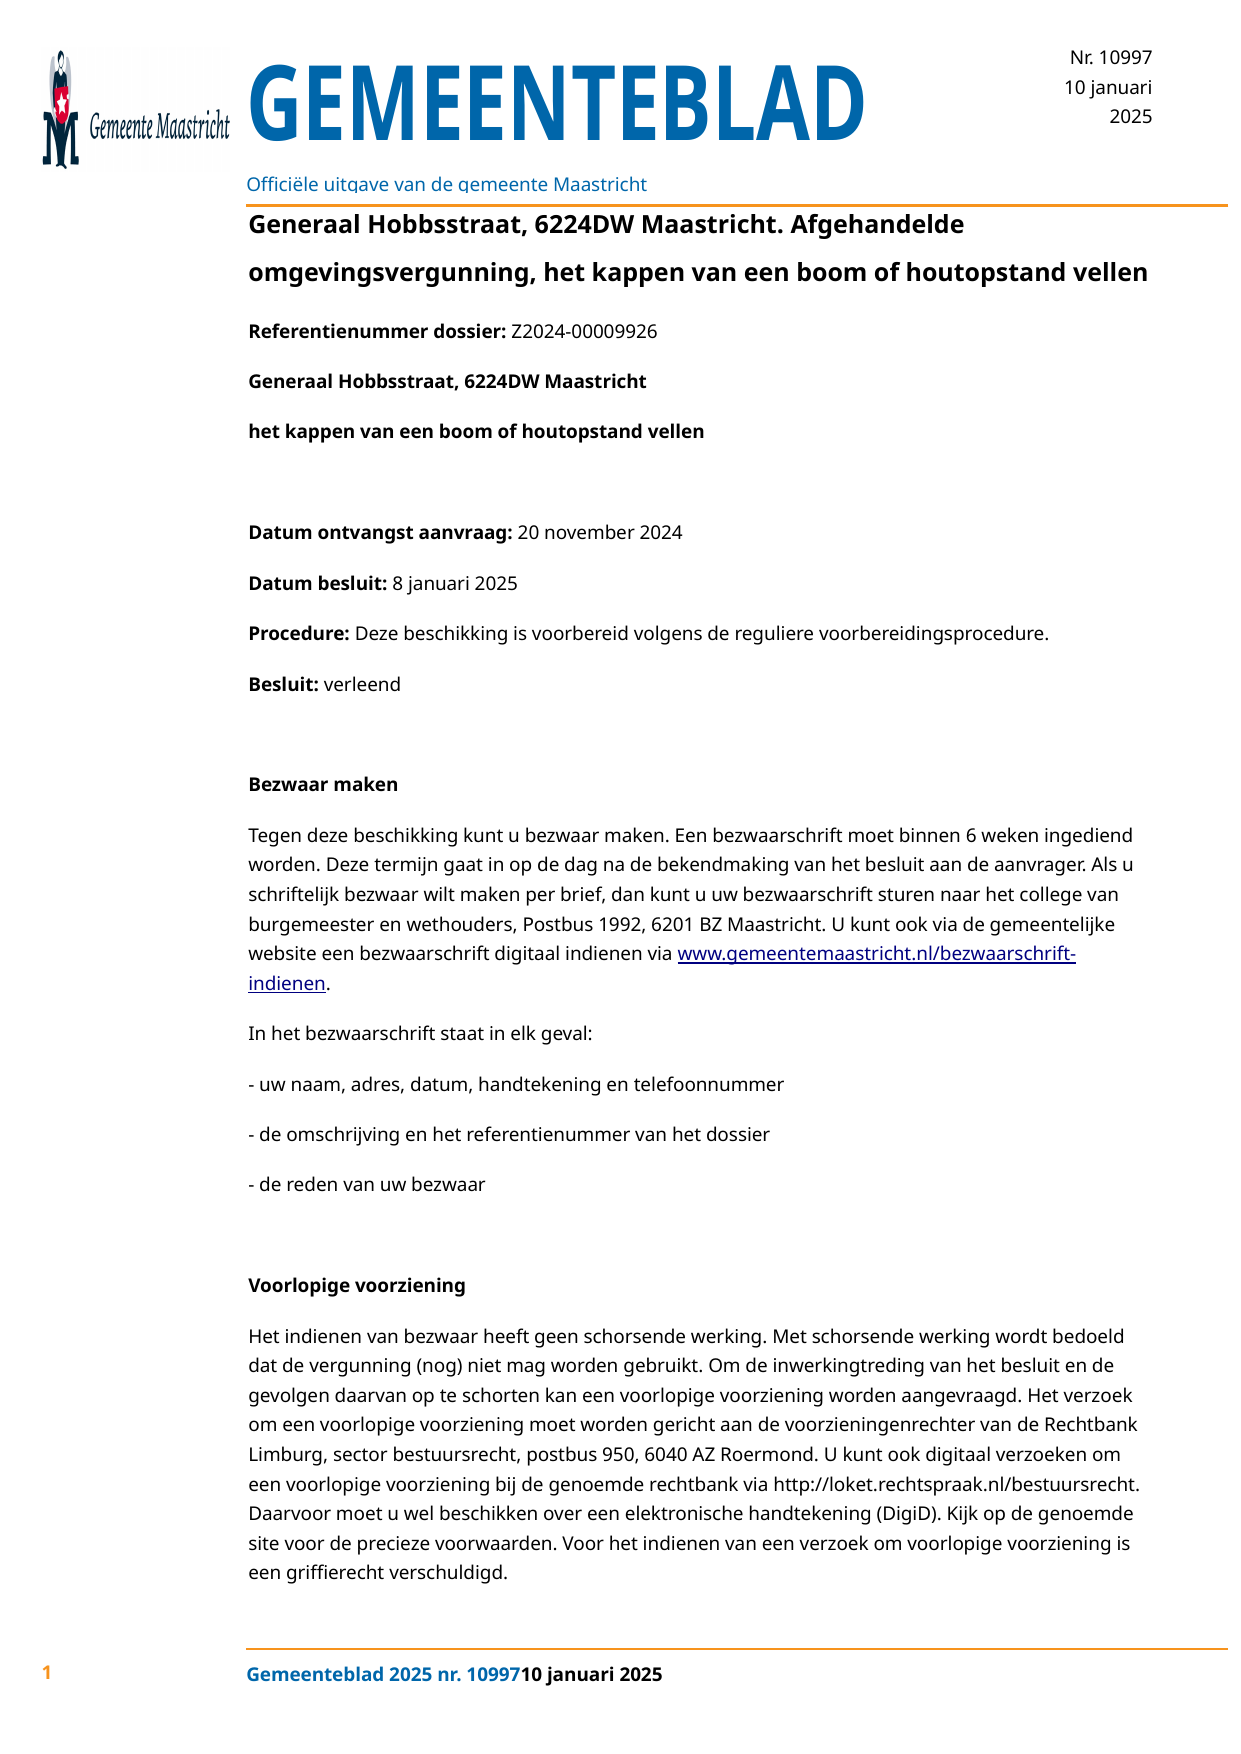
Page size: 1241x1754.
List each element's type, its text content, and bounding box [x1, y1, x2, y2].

picture [41, 47, 231, 172]
text Referentienummer dossier: Z2024-00009926 [248, 318, 1152, 344]
text - de omschrijving en het referentienummer van het dossier [248, 1121, 1152, 1147]
text Datum besluit: 8 januari 2025 [248, 570, 1152, 596]
text Het indienen van bezwaar heeft geen schorsende werking. Met schorsende werking wordt bedoeld dat de vergunning (nog) niet mag worden gebruikt. Om de inwerkingtreding van het besluit en de gevolgen daarvan op te schorten kan een voorlopige voorziening worden aangevraagd. Het verzoek om een voorlopige voorziening moet worden gericht aan de voorzieningenrechter van de Rechtbank Limburg, sector bestuursrecht, postbus 950, 6040 AZ Roermond. U kunt ook digitaal verzoeken om een voorlopige voorziening bij de genoemde rechtbank via http://loket.rechtspraak.nl/bestuursrecht. Daarvoor moet u wel beschikken over een elektronische handtekening (DigiD). Kijk op de genoemde site voor de precieze voorwaarden. Voor het indienen van een verzoek om voorlopige voorziening is een griffierecht verschuldigd. [248, 1323, 1152, 1585]
text - de reden van uw bezwaar [248, 1172, 1152, 1197]
text Generaal Hobbsstraat, 6224DW Maastricht [248, 368, 1152, 394]
text Tegen deze beschikking kunt u bezwaar maken. Een bezwaarschrift moet binnen 6 weken ingediend worden. Deze termijn gaat in op de dag na de bekendmaking van het besluit aan de aanvrager. Als u schriftelijk bezwaar wilt maken per brief, dan kunt u uw bezwaarschrift sturen naar het college van burgemeester en wethouders, Postbus 1992, 6201 BZ Maastricht. U kunt ook via de gemeentelijke website een bezwaarschrift digitaal indienen via www.gemeentemaastricht.nl/bezwaarschrift-indienen. [248, 822, 1152, 996]
text Bezwaar maken [248, 772, 1152, 797]
text In het bezwaarschrift staat in elk geval: [248, 1020, 1152, 1046]
text het kappen van een boom of houtopstand vellen [248, 419, 1152, 444]
text Procedure: Deze beschikking is voorbereid volgens de reguliere voorbereidingsprocedure. [248, 620, 1152, 646]
text - uw naam, adres, datum, handtekening en telefoonnummer [248, 1071, 1152, 1097]
text Voorlopige voorziening [248, 1272, 1152, 1298]
text Generaal Hobbsstraat, 6224DW Maastricht. Afgehandelde omgevingsvergunning, het kappen van een boom of houtopstand vellen [248, 207, 1152, 288]
text Besluit: verleend [248, 671, 1152, 697]
text Datum ontvangst aanvraag: 20 november 2024 [248, 519, 1152, 545]
